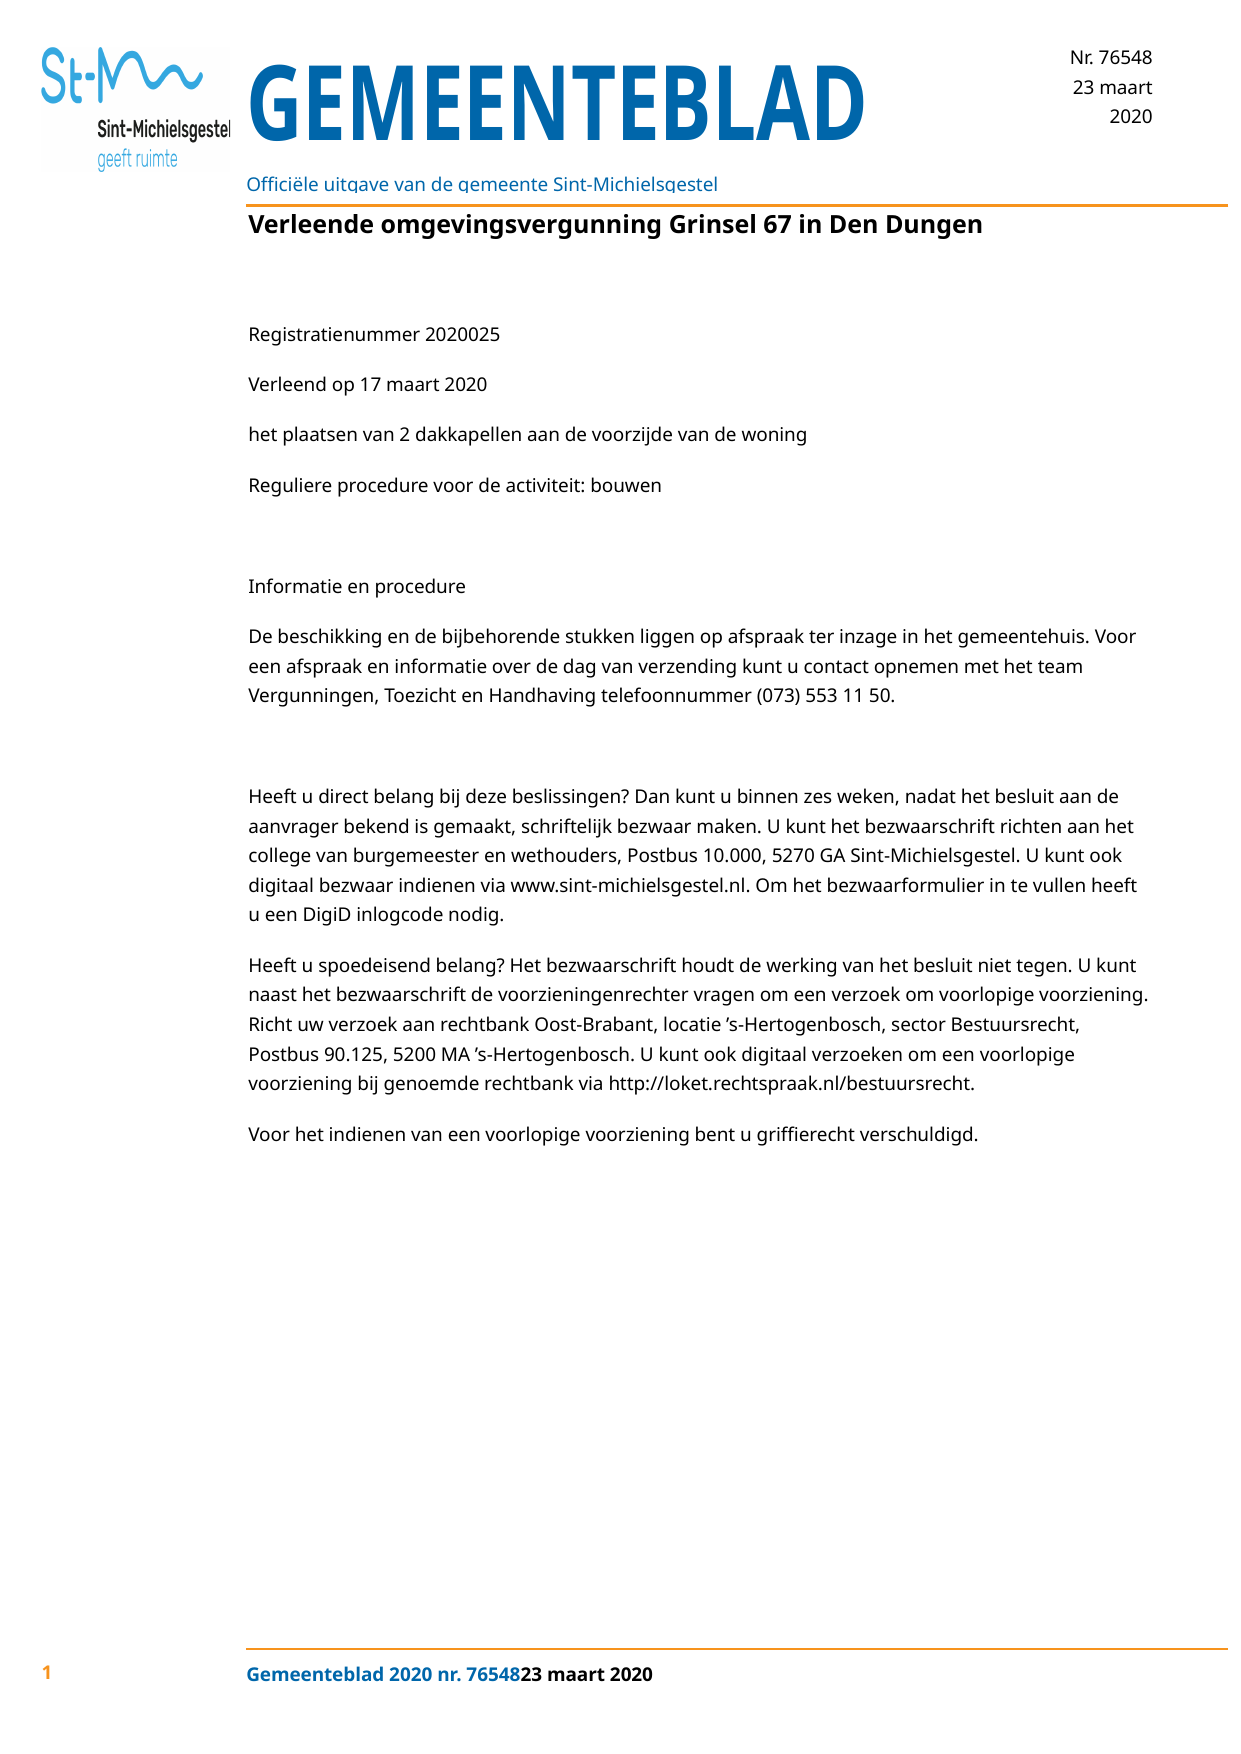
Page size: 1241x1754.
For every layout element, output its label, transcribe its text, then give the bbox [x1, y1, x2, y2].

text Reguliere procedure voor de activiteit: bouwen [248, 472, 1152, 498]
text Verleend op 17 maart 2020 [248, 371, 1152, 397]
text Registratienummer 2020025 [248, 321, 1152, 346]
picture [41, 47, 231, 172]
text Informatie en procedure [248, 573, 1152, 598]
text Heeft u direct belang bij deze beslissingen? Dan kunt u binnen zes weken, nadat het besluit aan de aanvrager bekend is gemaakt, schriftelijk bezwaar maken. U kunt het bezwaarschrift richten aan het college van burgemeester en wethouders, Postbus 10.000, 5270 GA Sint-Michielsgestel. U kunt ook digitaal bezwaar indienen via www.sint-michielsgestel.nl. Om het bezwaarformulier in te vullen heeft u een DigiD inlogcode nodig. [248, 783, 1152, 927]
text het plaatsen van 2 dakkapellen aan de voorzijde van de woning [248, 422, 1152, 447]
text De beschikking en de bijbehorende stukken liggen op afspraak ter inzage in het gemeentehuis. Voor een afspraak en informatie over de dag van verzending kunt u contact opnemen met het team Vergunningen, Toezicht en Handhaving telefoonnummer (073) 553 11 50. [248, 623, 1152, 708]
text Heeft u spoedeisend belang? Het bezwaarschrift houdt de werking van het besluit niet tegen. U kunt naast het bezwaarschrift de voorzieningenrechter vragen om een verzoek om voorlopige voorziening. Richt uw verzoek aan rechtbank Oost-Brabant, locatie ’s-Hertogenbosch, sector Bestuursrecht, Postbus 90.125, 5200 MA ’s-Hertogenbosch. U kunt ook digitaal verzoeken om een voorlopige voorziening bij genoemde rechtbank via http://loket.rechtspraak.nl/bestuursrecht. [248, 952, 1152, 1096]
text Voor het indienen van een voorlopige voorziening bent u griffierecht verschuldigd. [248, 1121, 1152, 1146]
text Verleende omgevingsvergunning Grinsel 67 in Den Dungen [248, 207, 1152, 241]
